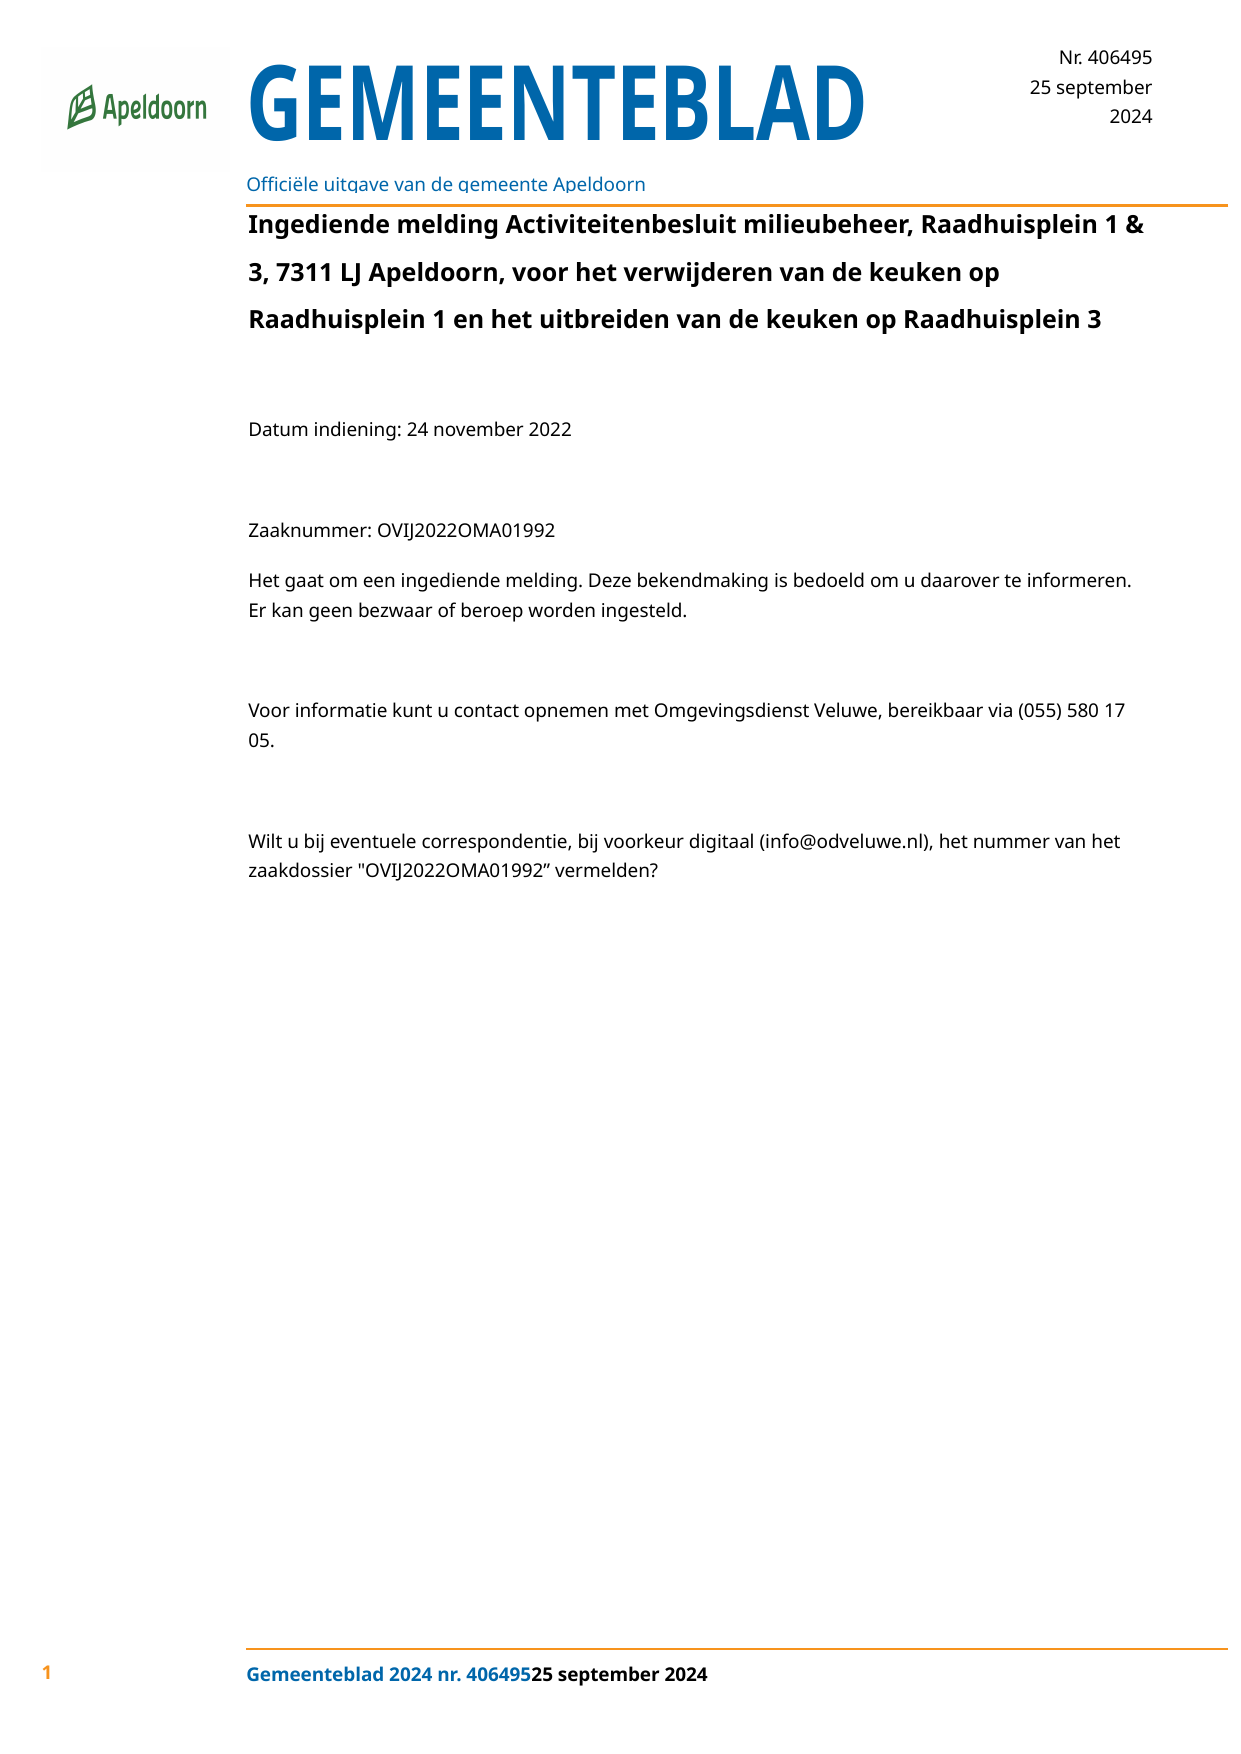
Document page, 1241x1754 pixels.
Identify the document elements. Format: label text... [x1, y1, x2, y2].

text Het gaat om een ingediende melding. Deze bekendmaking is bedoeld om u daarover te informeren. Er kan geen bezwaar of beroep worden ingesteld. [248, 567, 1152, 622]
text Zaaknummer: OVIJ2022OMA01992 [248, 517, 1152, 542]
text Voor informatie kunt u contact opnemen met Omgevingsdienst Veluwe, bereikbaar via (055) 580 17 05. [248, 698, 1152, 753]
picture [41, 47, 231, 172]
text Datum indiening: 24 november 2022 [248, 416, 1152, 442]
text Ingediende melding Activiteitenbesluit milieubeheer, Raadhuisplein 1 & 3, 7311 LJ Apeldoorn, voor het verwijderen van de keuken op Raadhuisplein 1 en het uitbreiden van de keuken op Raadhuisplein 3 [248, 207, 1152, 336]
text Wilt u bij eventuele correspondentie, bij voorkeur digitaal (info@odveluwe.nl), het nummer van het zaakdossier "OVIJ2022OMA01992” vermelden? [248, 828, 1152, 883]
